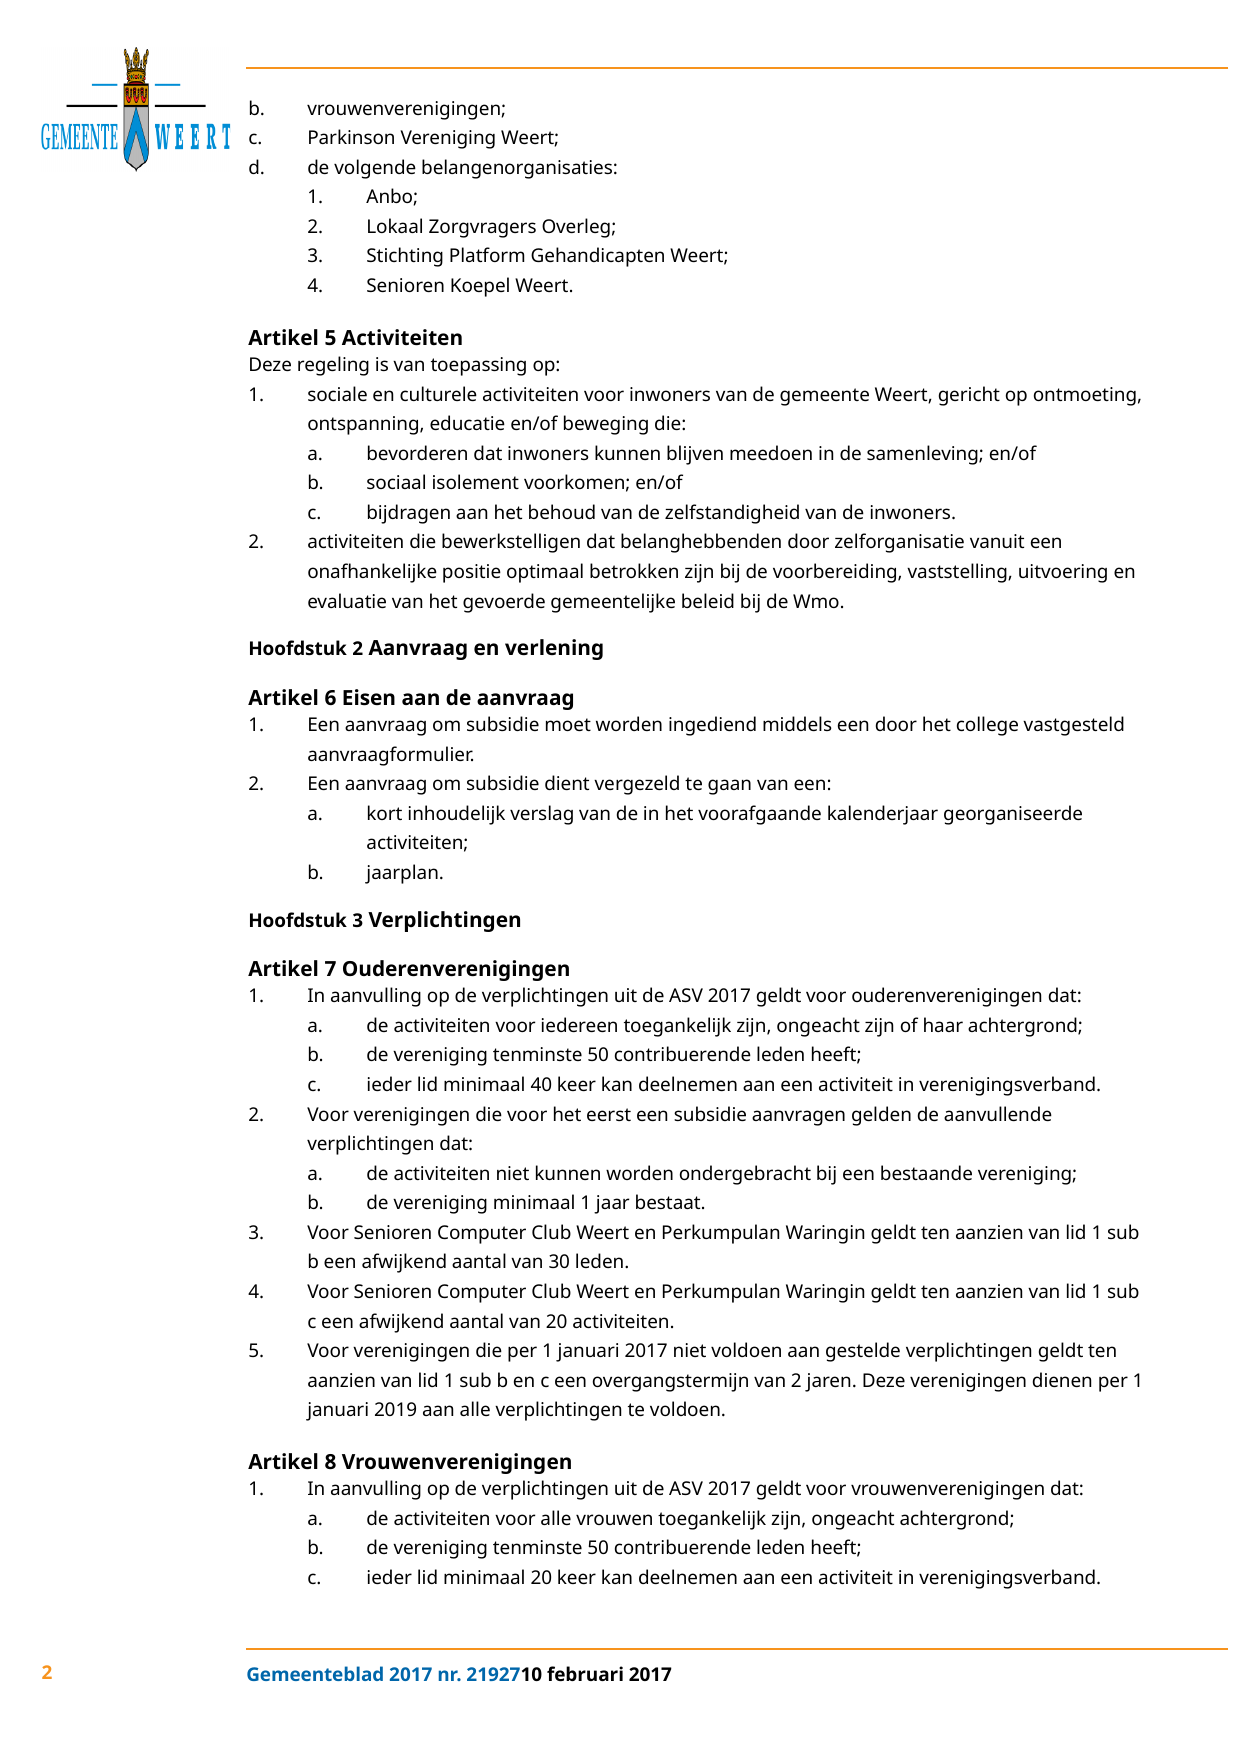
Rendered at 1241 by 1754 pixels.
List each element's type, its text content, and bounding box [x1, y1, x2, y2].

list Senioren Koepel Weert. [307, 272, 1152, 298]
list Parkinson Vereniging Weert; [248, 124, 1152, 150]
list de volgende belangenorganisaties: [248, 154, 1152, 180]
list sociaal isolement voorkomen; en/of [307, 469, 1152, 495]
list In aanvulling op de verplichtingen uit de ASV 2017 geldt voor ouderenverenigingen dat: [248, 982, 1152, 1008]
list Lokaal Zorgvragers Overleg; [307, 213, 1152, 239]
list ieder lid minimaal 40 keer kan deelnemen aan een activiteit in verenigingsverband. [307, 1071, 1152, 1097]
list Voor verenigingen die per 1 januari 2017 niet voldoen aan gestelde verplichtingen geldt ten aanzien van lid 1 sub b en c een overgangstermijn van 2 jaren. Deze verenigingen dienen per 1 januari 2019 aan alle verplichtingen te voldoen. [248, 1337, 1152, 1422]
text Hoofdstuk 3 Verplichtingen [248, 905, 1152, 933]
picture [41, 47, 231, 172]
list Stichting Platform Gehandicapten Weert; [307, 243, 1152, 268]
list Een aanvraag om subsidie dient vergezeld te gaan van een: [248, 770, 1152, 796]
list de activiteiten voor iedereen toegankelijk zijn, ongeacht zijn of haar achtergrond; [307, 1012, 1152, 1038]
list sociale en culturele activiteiten voor inwoners van de gemeente Weert, gericht op ontmoeting, ontspanning, educatie en/of beweging die: [248, 381, 1152, 436]
list In aanvulling op de verplichtingen uit de ASV 2017 geldt voor vrouwenverenigingen dat: [248, 1475, 1152, 1501]
list ieder lid minimaal 20 keer kan deelnemen aan een activiteit in verenigingsverband. [307, 1564, 1152, 1590]
list Voor Senioren Computer Club Weert en Perkumpulan Waringin geldt ten aanzien van lid 1 sub c een afwijkend aantal van 20 activiteiten. [248, 1278, 1152, 1333]
text Artikel 8 Vrouwenverenigingen [248, 1447, 1152, 1475]
list Anbo; [307, 183, 1152, 209]
list de vereniging tenminste 50 contribuerende leden heeft; [307, 1042, 1152, 1067]
text Artikel 5 Activiteiten [248, 323, 1152, 351]
list de vereniging tenminste 50 contribuerende leden heeft; [307, 1534, 1152, 1560]
list jaarplan. [307, 859, 1152, 885]
list bijdragen aan het behoud van de zelfstandigheid van de inwoners. [307, 499, 1152, 525]
text Hoofdstuk 2 Aanvraag en verlening [248, 633, 1152, 662]
text Artikel 7 Ouderenverenigingen [248, 954, 1152, 982]
list kort inhoudelijk verslag van de in het voorafgaande kalenderjaar georganiseerde activiteiten; [307, 800, 1152, 855]
list activiteiten die bewerkstelligen dat belanghebbenden door zelforganisatie vanuit een onafhankelijke positie optimaal betrokken zijn bij de voorbereiding, vaststelling, uitvoering en evaluatie van het gevoerde gemeentelijke beleid bij de Wmo. [248, 529, 1152, 613]
list de activiteiten voor alle vrouwen toegankelijk zijn, ongeacht achtergrond; [307, 1505, 1152, 1531]
text Artikel 6 Eisen aan de aanvraag [248, 683, 1152, 711]
list vrouwenverenigingen; [248, 95, 1152, 121]
list de activiteiten niet kunnen worden ondergebracht bij een bestaande vereniging; [307, 1160, 1152, 1186]
list bevorderen dat inwoners kunnen blijven meedoen in de samenleving; en/of [307, 440, 1152, 466]
list de vereniging minimaal 1 jaar bestaat. [307, 1189, 1152, 1215]
list Voor Senioren Computer Club Weert en Perkumpulan Waringin geldt ten aanzien van lid 1 sub b een afwijkend aantal van 30 leden. [248, 1219, 1152, 1274]
list Een aanvraag om subsidie moet worden ingediend middels een door het college vastgesteld aanvraagformulier. [248, 711, 1152, 766]
list Voor verenigingen die voor het eerst een subsidie aanvragen gelden de aanvullende verplichtingen dat: [248, 1101, 1152, 1156]
text Deze regeling is van toepassing op: [248, 351, 1152, 377]
